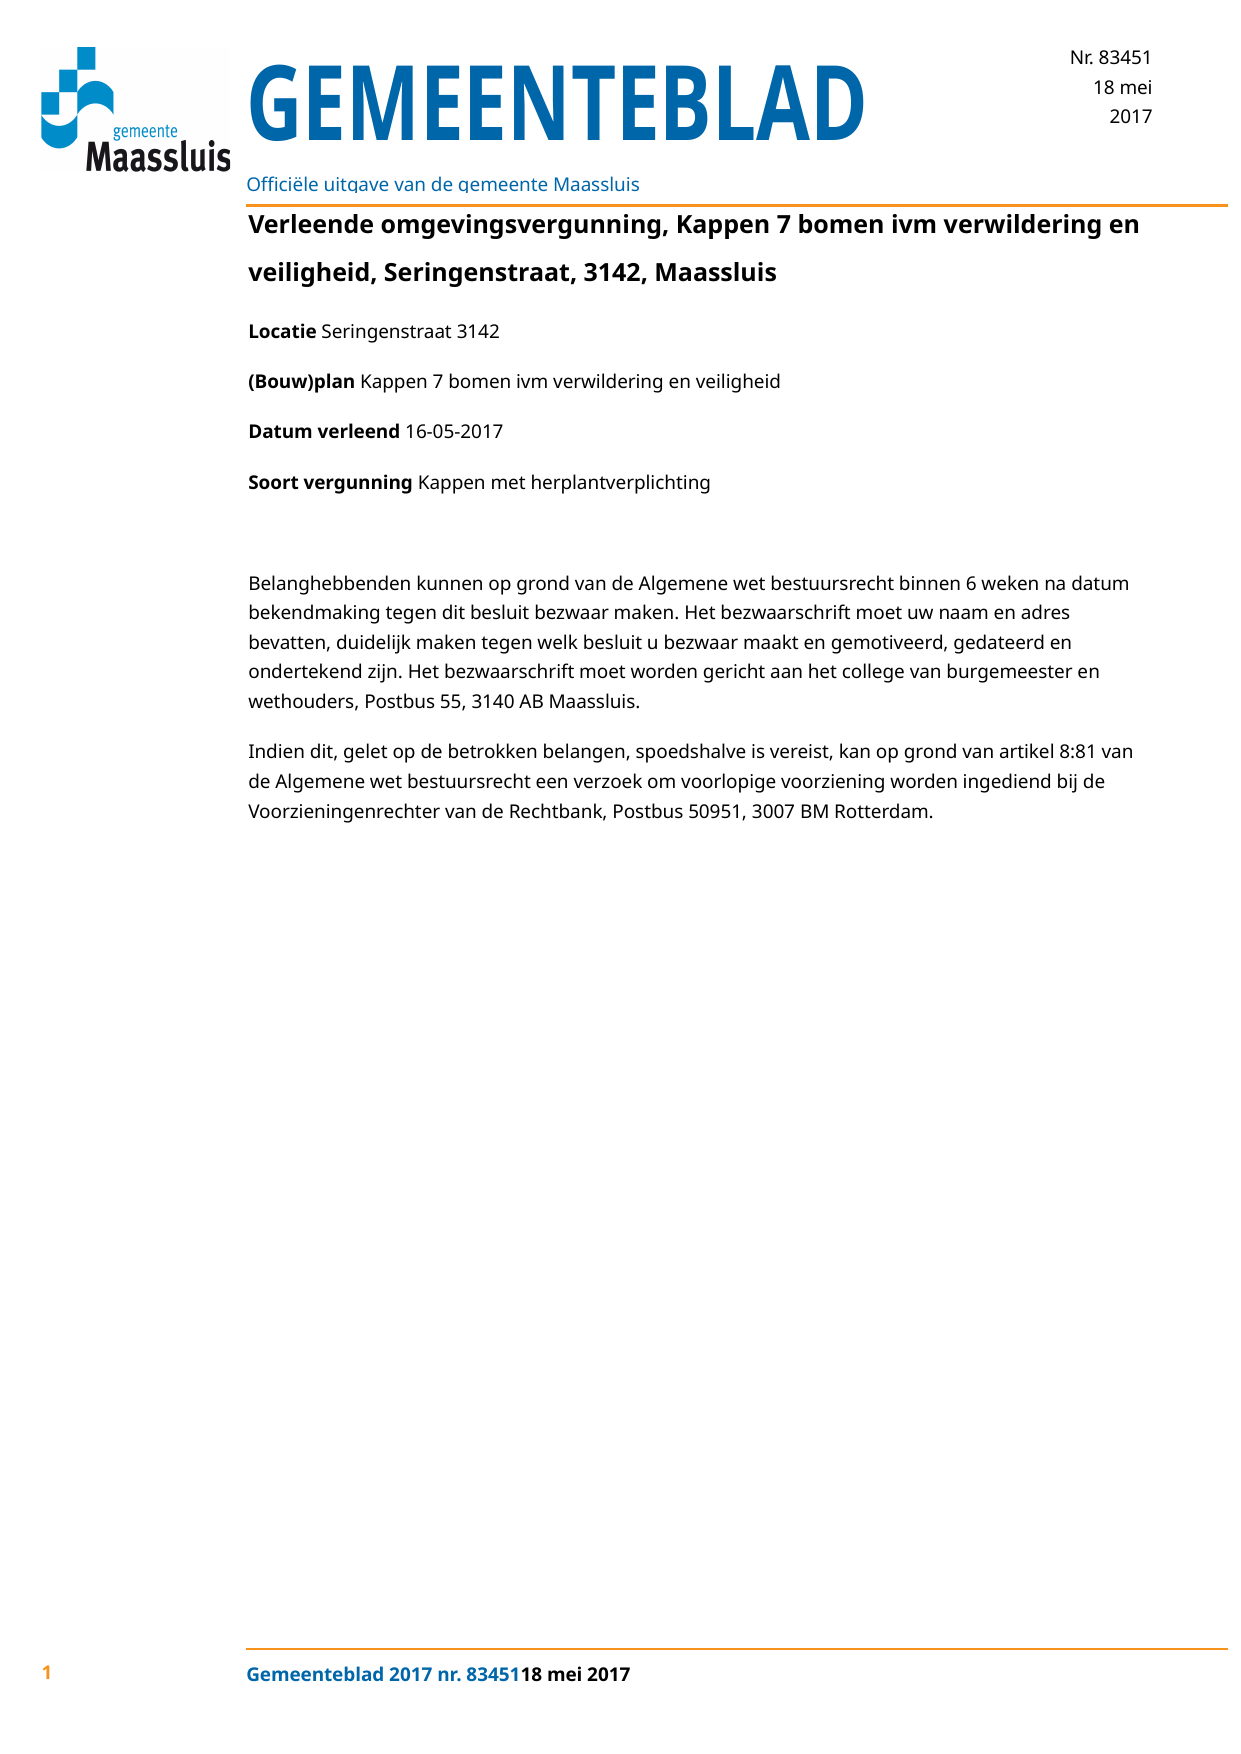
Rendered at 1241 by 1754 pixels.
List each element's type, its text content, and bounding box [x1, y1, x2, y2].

picture [41, 47, 231, 172]
text (Bouw)plan Kappen 7 bomen ivm verwildering en veiligheid [248, 368, 1152, 394]
text Belanghebbenden kunnen op grond van de Algemene wet bestuursrecht binnen 6 weken na datum bekendmaking tegen dit besluit bezwaar maken. Het bezwaarschrift moet uw naam en adres bevatten, duidelijk maken tegen welk besluit u bezwaar maakt en gemotiveerd, gedateerd en ondertekend zijn. Het bezwaarschrift moet worden gericht aan het college van burgemeester en wethouders, Postbus 55, 3140 AB Maassluis. [248, 570, 1152, 714]
text Indien dit, gelet op de betrokken belangen, spoedshalve is vereist, kan op grond van artikel 8:81 van de Algemene wet bestuursrecht een verzoek om voorlopige voorziening worden ingediend bij de Voorzieningenrechter van de Rechtbank, Postbus 50951, 3007 BM Rotterdam. [248, 739, 1152, 824]
picture [41, 47, 77, 92]
text Locatie Seringenstraat 3142 [248, 318, 1152, 344]
text Datum verleend 16-05-2017 [248, 419, 1152, 444]
text Verleende omgevingsvergunning, Kappen 7 bomen ivm verwildering en veiligheid, Seringenstraat, 3142, Maassluis [248, 207, 1152, 288]
text Soort vergunning Kappen met herplantverplichting [248, 469, 1152, 495]
